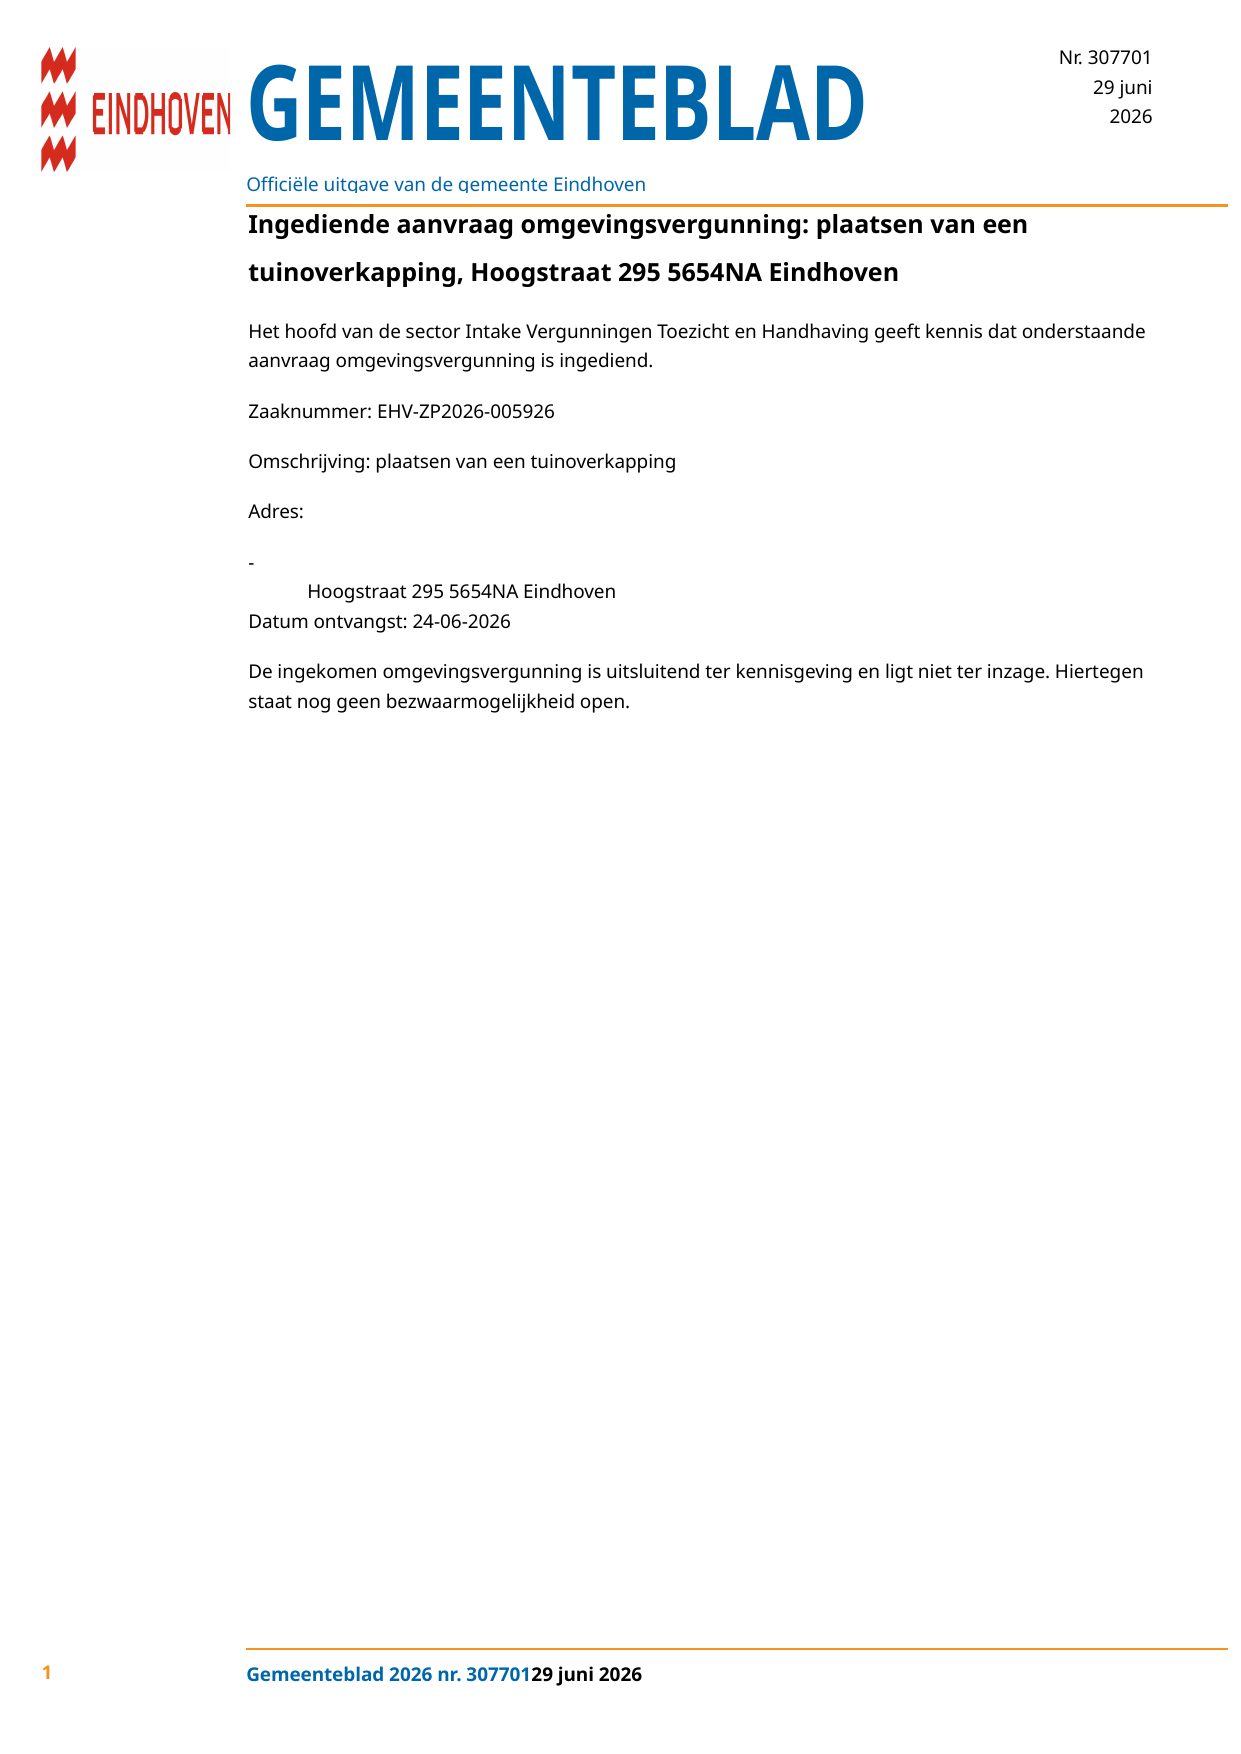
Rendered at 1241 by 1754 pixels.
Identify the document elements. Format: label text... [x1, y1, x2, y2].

text Ingediende aanvraag omgevingsvergunning: plaatsen van een tuinoverkapping, Hoogstraat 295 5654NA Eindhoven [248, 207, 1152, 288]
text Zaaknummer: EHV-ZP2026-005926 [248, 398, 1152, 424]
picture [41, 47, 231, 172]
text Datum ontvangst: 24-06-2026 [248, 608, 1152, 634]
text Adres: [248, 499, 1152, 524]
text Omschrijving: plaatsen van een tuinoverkapping [248, 448, 1152, 474]
text Het hoofd van de sector Intake Vergunningen Toezicht en Handhaving geeft kennis dat onderstaande aanvraag omgevingsvergunning is ingediend. [248, 318, 1152, 373]
text De ingekomen omgevingsvergunning is uitsluitend ter kennisgeving en ligt niet ter inzage. Hiertegen staat nog geen bezwaarmogelijkheid open. [248, 659, 1152, 714]
list Hoogstraat 295 5654NA Eindhoven [248, 579, 1152, 604]
